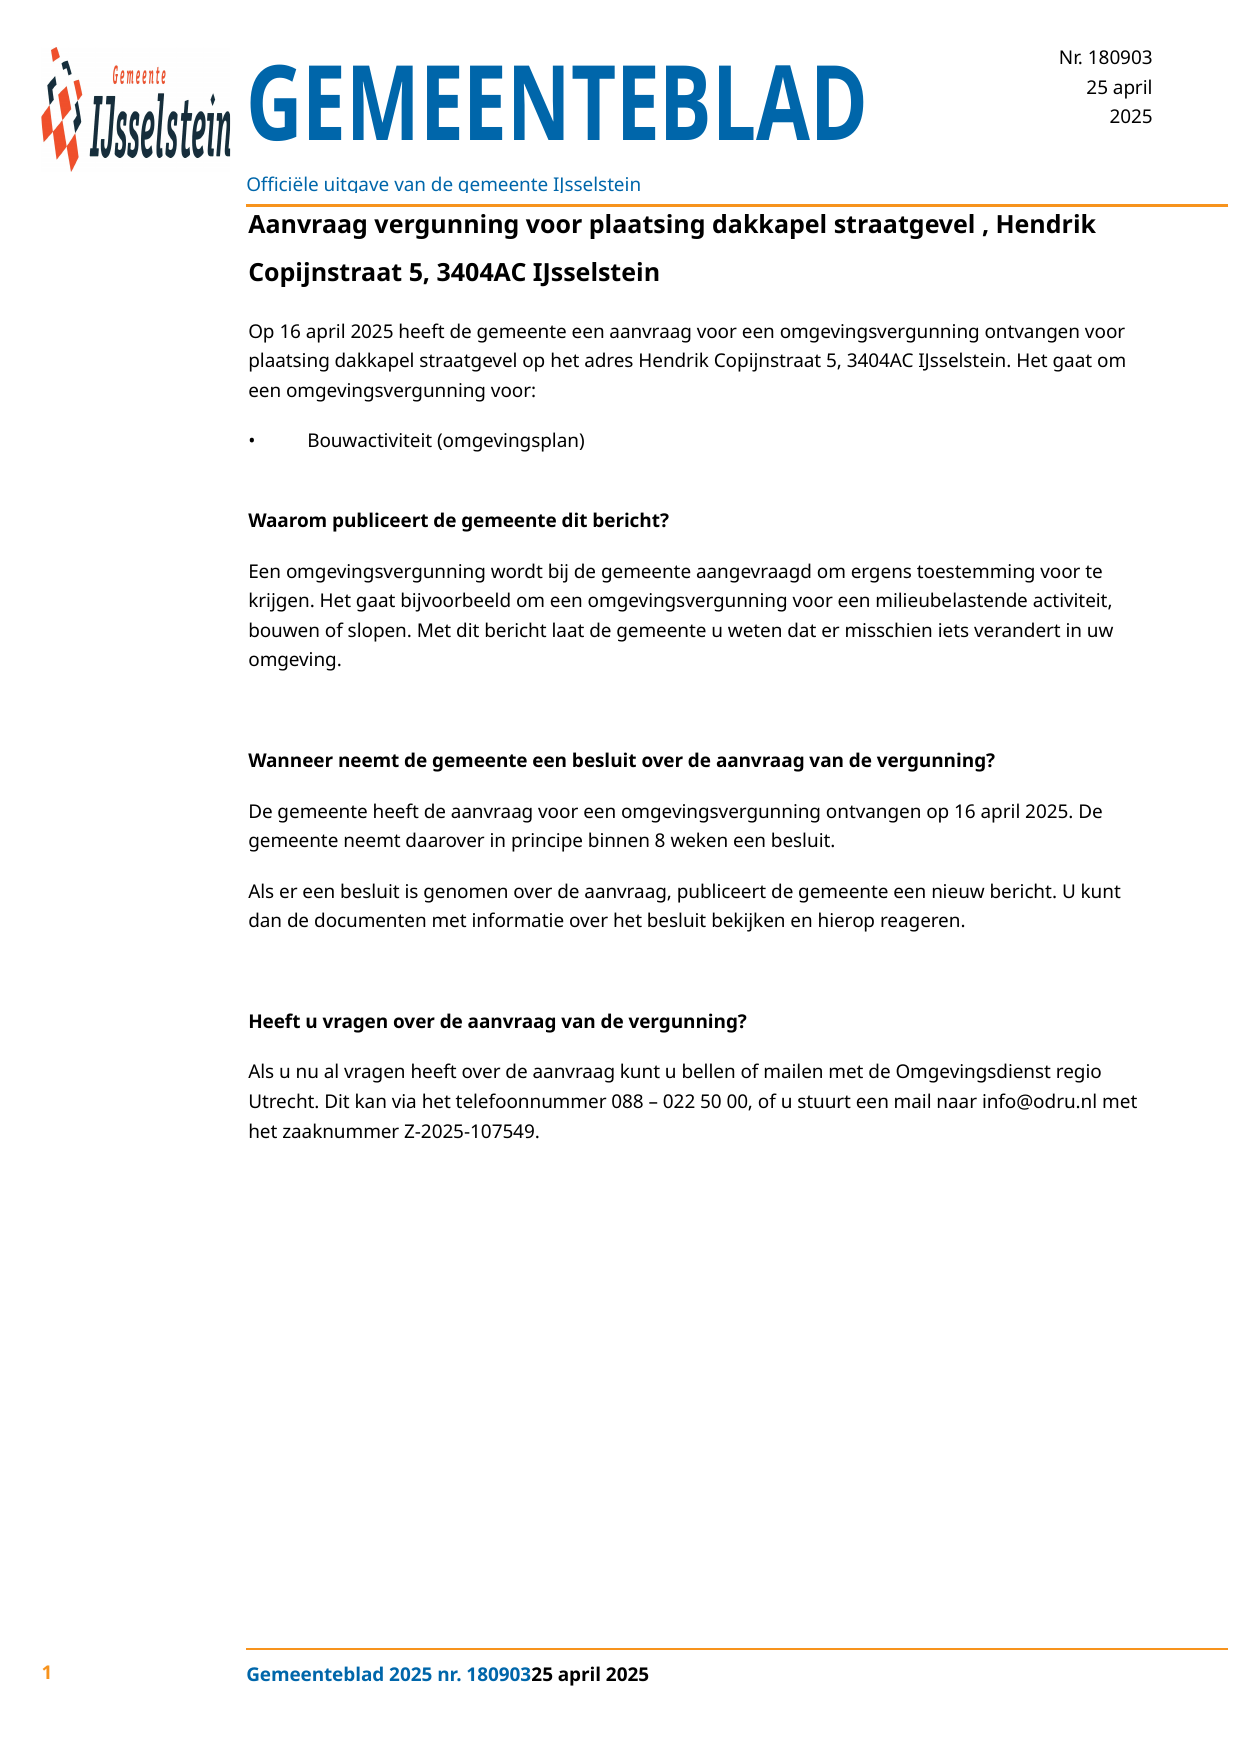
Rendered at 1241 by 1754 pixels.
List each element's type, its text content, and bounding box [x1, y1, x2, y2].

picture [41, 47, 231, 172]
text Wanneer neemt de gemeente een besluit over de aanvraag van de vergunning? [248, 747, 1152, 773]
text De gemeente heeft de aanvraag voor een omgevingsvergunning ontvangen op 16 april 2025. De gemeente neemt daarover in principe binnen 8 weken een besluit. [248, 798, 1152, 853]
list Bouwactiviteit (omgevingsplan) [248, 427, 1152, 453]
text Op 16 april 2025 heeft de gemeente een aanvraag voor een omgevingsvergunning ontvangen voor plaatsing dakkapel straatgevel op het adres Hendrik Copijnstraat 5, 3404AC IJsselstein. Het gaat om een omgevingsvergunning voor: [248, 318, 1152, 403]
text Aanvraag vergunning voor plaatsing dakkapel straatgevel , Hendrik Copijnstraat 5, 3404AC IJsselstein [248, 207, 1152, 288]
text Een omgevingsvergunning wordt bij de gemeente aangevraagd om ergens toestemming voor te krijgen. Het gaat bijvoorbeeld om een omgevingsvergunning voor een milieubelastende activiteit, bouwen of slopen. Met dit bericht laat de gemeente u weten dat er misschien iets verandert in uw omgeving. [248, 558, 1152, 672]
text Waarom publiceert de gemeente dit bericht? [248, 507, 1152, 533]
text Heeft u vragen over de aanvraag van de vergunning? [248, 1008, 1152, 1034]
text Als u nu al vragen heeft over de aanvraag kunt u bellen of mailen met de Omgevingsdienst regio Utrecht. Dit kan via het telefoonnummer 088 – 022 50 00, of u stuurt een mail naar info@odru.nl met het zaaknummer Z-2025-107549. [248, 1059, 1152, 1144]
text Als er een besluit is genomen over de aanvraag, publiceert de gemeente een nieuw bericht. U kunt dan de documenten met informatie over het besluit bekijken en hierop reageren. [248, 878, 1152, 933]
